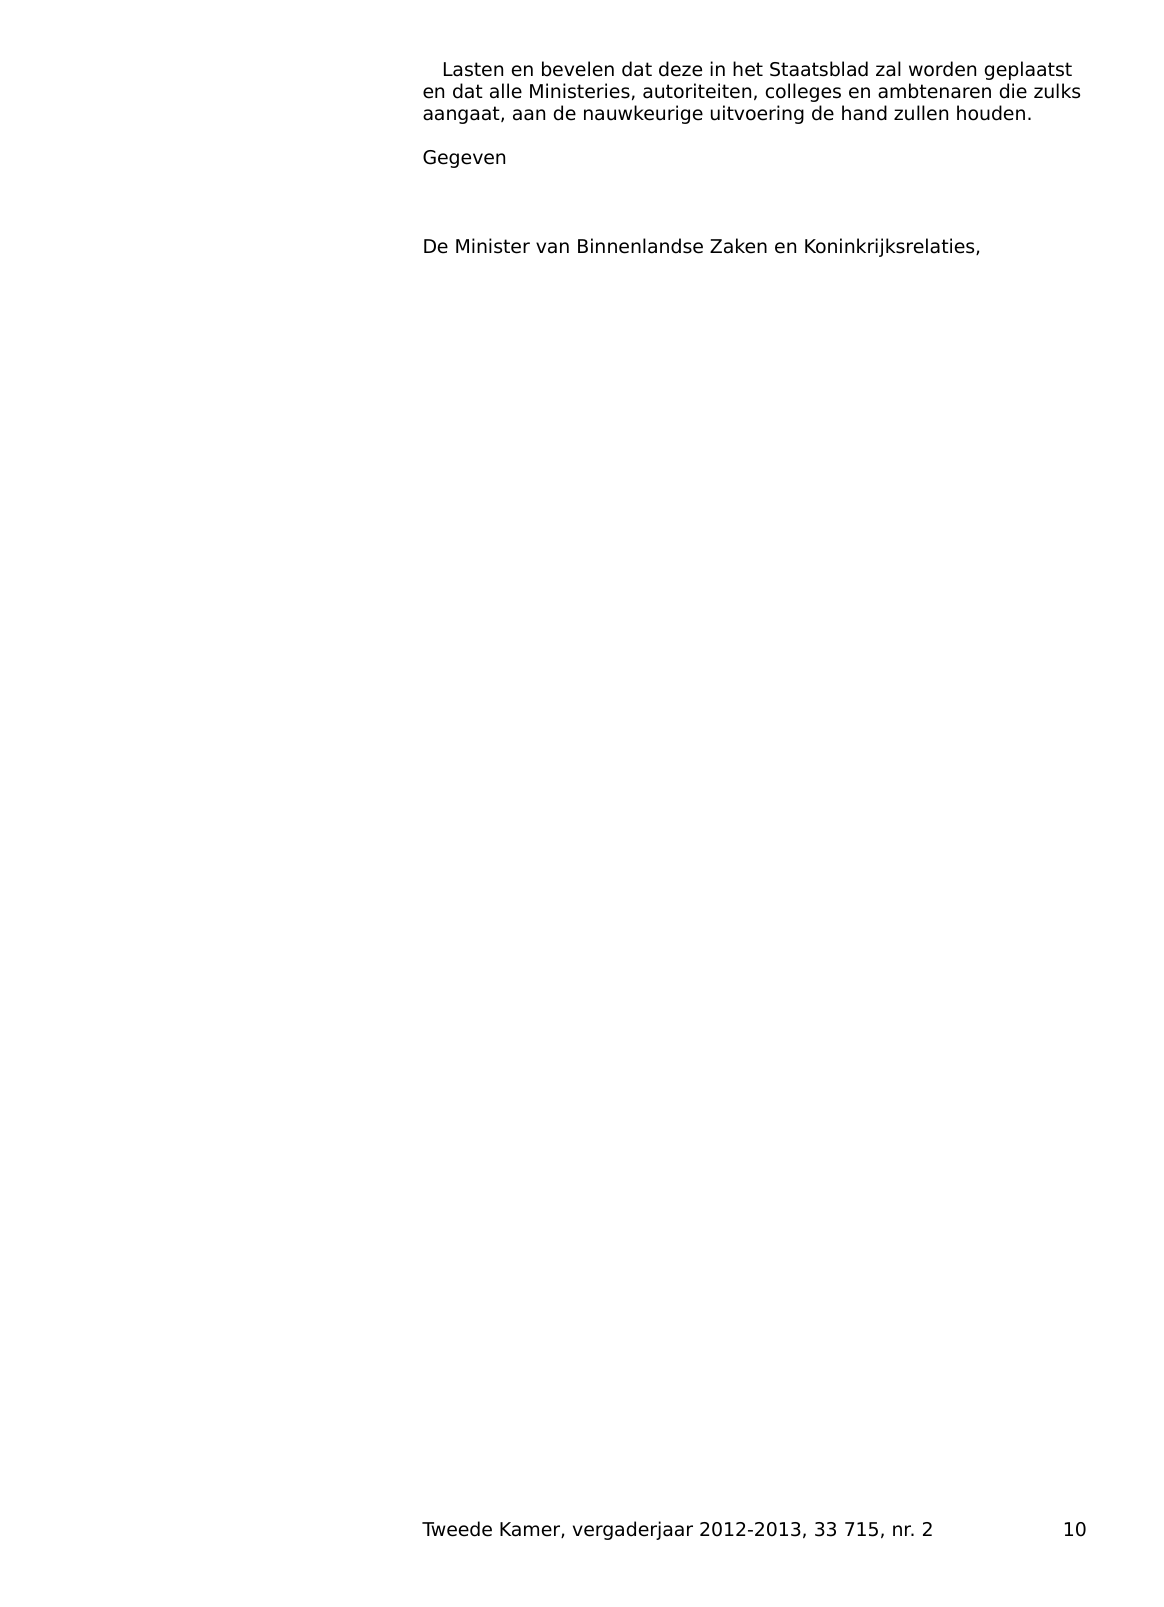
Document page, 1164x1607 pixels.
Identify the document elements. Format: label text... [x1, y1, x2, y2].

text Lasten en bevelen dat deze in het Staatsblad zal worden geplaatst en dat alle Ministeries, autoriteiten, colleges en ambtenaren die zulks aangaat, aan de nauwkeurige uitvoering de hand zullen houden. [422, 59, 1087, 125]
text De Minister van Binnenlandse Zaken en Koninkrijksrelaties, [422, 236, 1087, 258]
text Gegeven [422, 147, 1087, 169]
